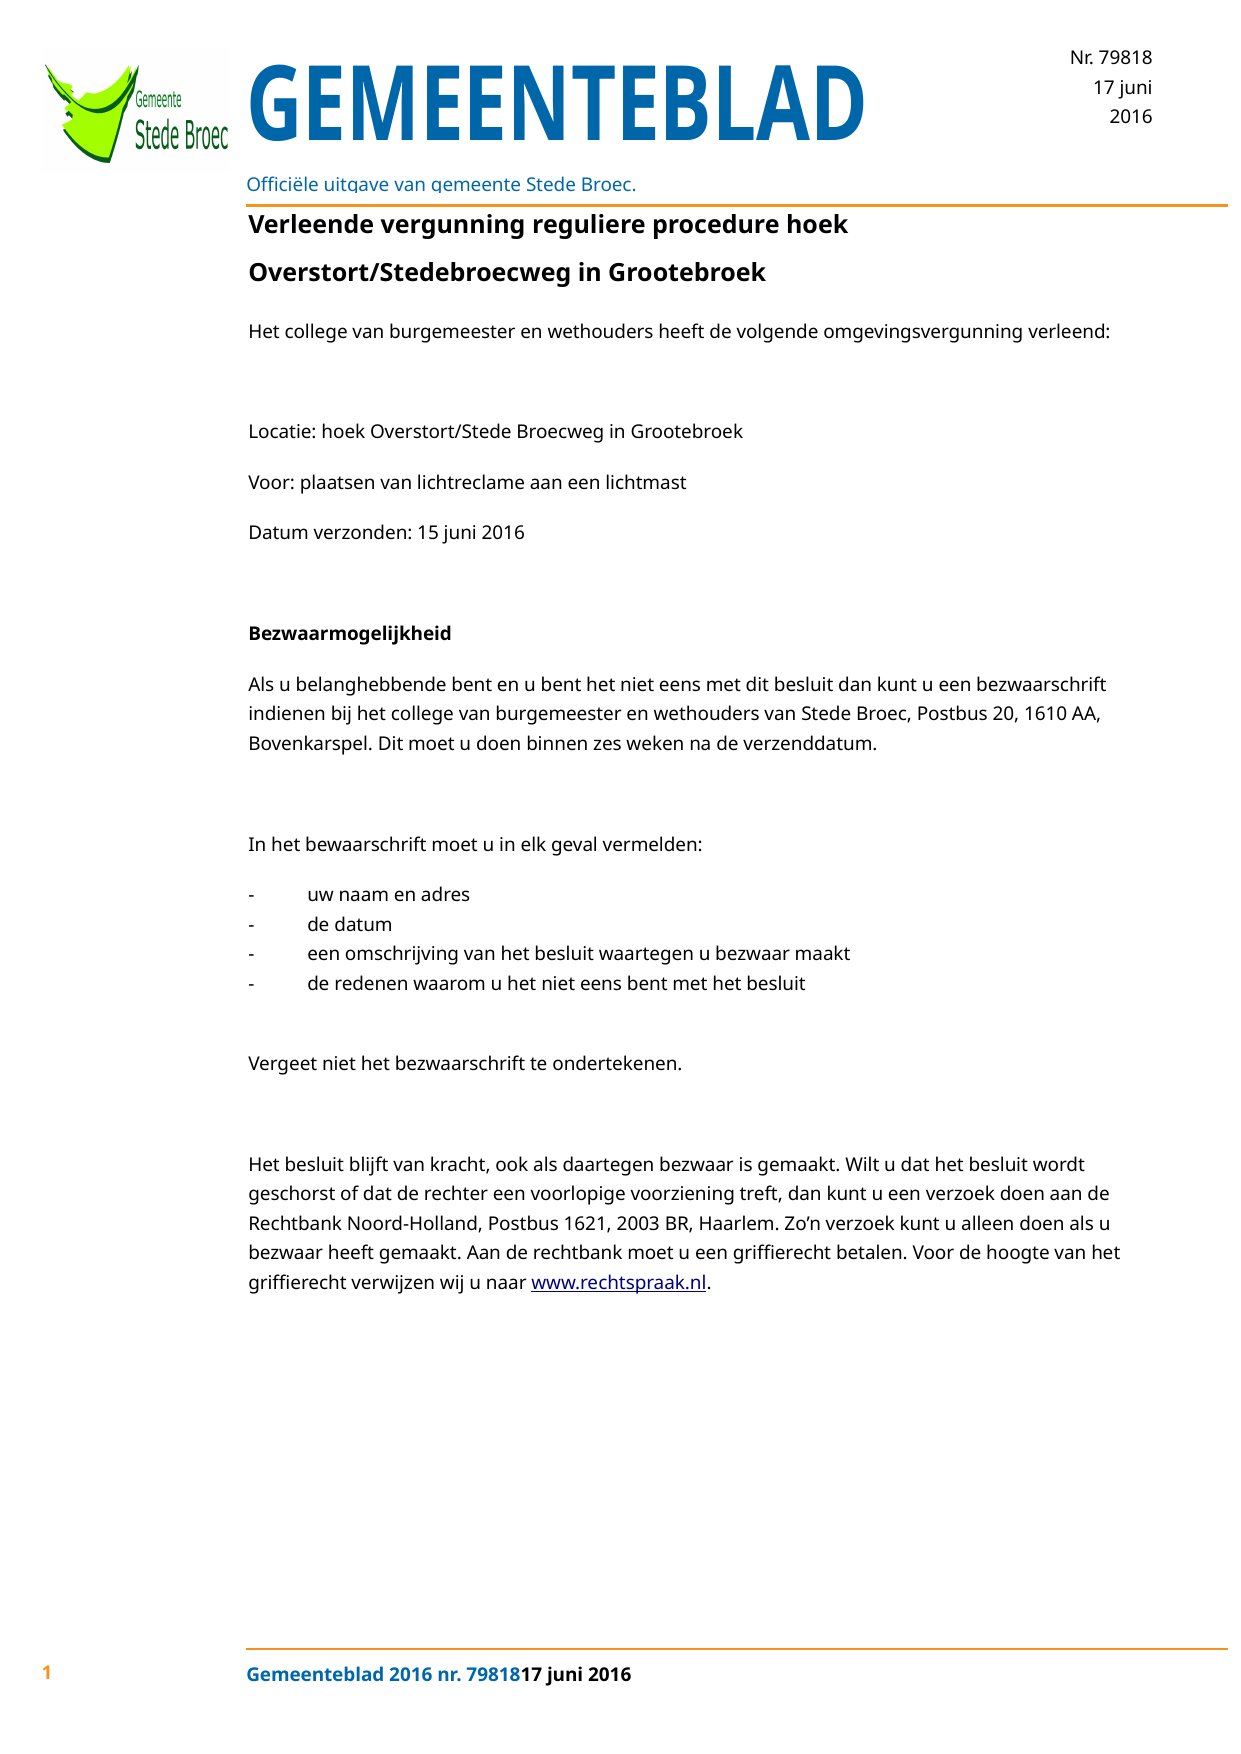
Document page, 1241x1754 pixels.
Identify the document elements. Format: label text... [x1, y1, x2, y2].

text Verleende vergunning reguliere procedure hoek Overstort/Stedebroecweg in Grootebroek [248, 207, 1152, 288]
text Datum verzonden: 15 juni 2016 [248, 519, 1152, 545]
list de redenen waarom u het niet eens bent met het besluit [248, 970, 1152, 996]
text Het college van burgemeester en wethouders heeft de volgende omgevingsvergunning verleend: [248, 318, 1152, 344]
text Het besluit blijft van kracht, ook als daartegen bezwaar is gemaakt. Wilt u dat het besluit wordt geschorst of dat de rechter een voorlopige voorziening treft, dan kunt u een verzoek doen aan de Rechtbank Noord-Holland, Postbus 1621, 2003 BR, Haarlem. Zo’n verzoek kunt u alleen doen als u bezwaar heeft gemaakt. Aan de rechtbank moet u een griffierecht betalen. Voor de hoogte van het griffierecht verwijzen wij u naar www.rechtspraak.nl. [248, 1151, 1152, 1295]
list een omschrijving van het besluit waartegen u bezwaar maakt [248, 940, 1152, 966]
text Locatie: hoek Overstort/Stede Broecweg in Grootebroek [248, 419, 1152, 444]
text In het bewaarschrift moet u in elk geval vermelden: [248, 831, 1152, 857]
text Bezwaarmogelijkheid [248, 620, 1152, 646]
picture [41, 47, 231, 172]
text Voor: plaatsen van lichtreclame aan een lichtmast [248, 469, 1152, 495]
list uw naam en adres [248, 881, 1152, 907]
text Vergeet niet het bezwaarschrift te ondertekenen. [248, 1050, 1152, 1076]
text Als u belanghebbende bent en u bent het niet eens met dit besluit dan kunt u een bezwaarschrift indienen bij het college van burgemeester en wethouders van Stede Broec, Postbus 20, 1610 AA, Bovenkarspel. Dit moet u doen binnen zes weken na de verzenddatum. [248, 671, 1152, 756]
list de datum [248, 911, 1152, 937]
